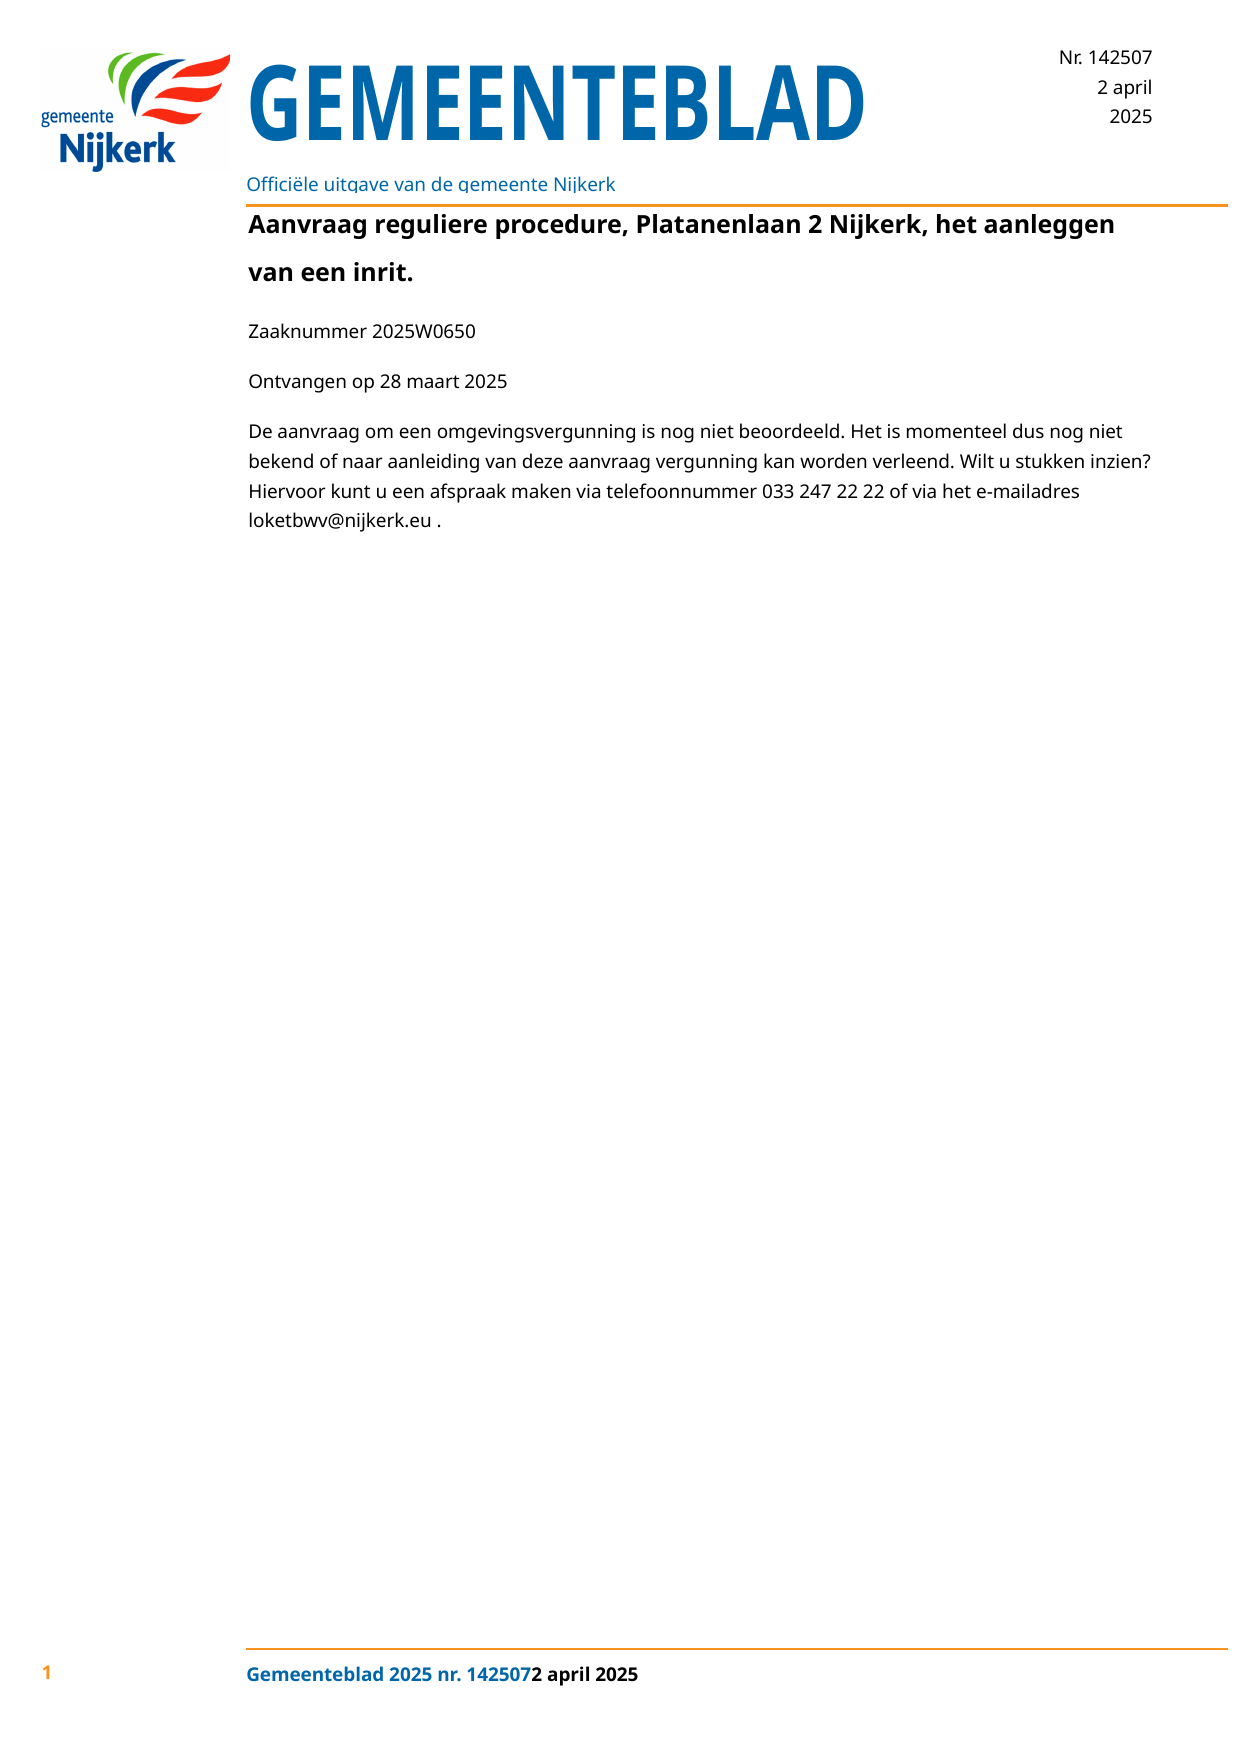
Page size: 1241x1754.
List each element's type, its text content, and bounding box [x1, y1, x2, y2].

text Zaaknummer 2025W0650 [248, 318, 1152, 344]
text Ontvangen op 28 maart 2025 [248, 368, 1152, 394]
text Aanvraag reguliere procedure, Platanenlaan 2 Nijkerk, het aanleggen van een inrit. [248, 207, 1152, 288]
text De aanvraag om een omgevingsvergunning is nog niet beoordeeld. Het is momenteel dus nog niet bekend of naar aanleiding van deze aanvraag vergunning kan worden verleend. Wilt u stukken inzien? Hiervoor kunt u een afspraak maken via telefoonnummer 033 247 22 22 of via het e-mailadres loketbwv@nijkerk.eu . [248, 419, 1152, 533]
picture [41, 47, 231, 172]
